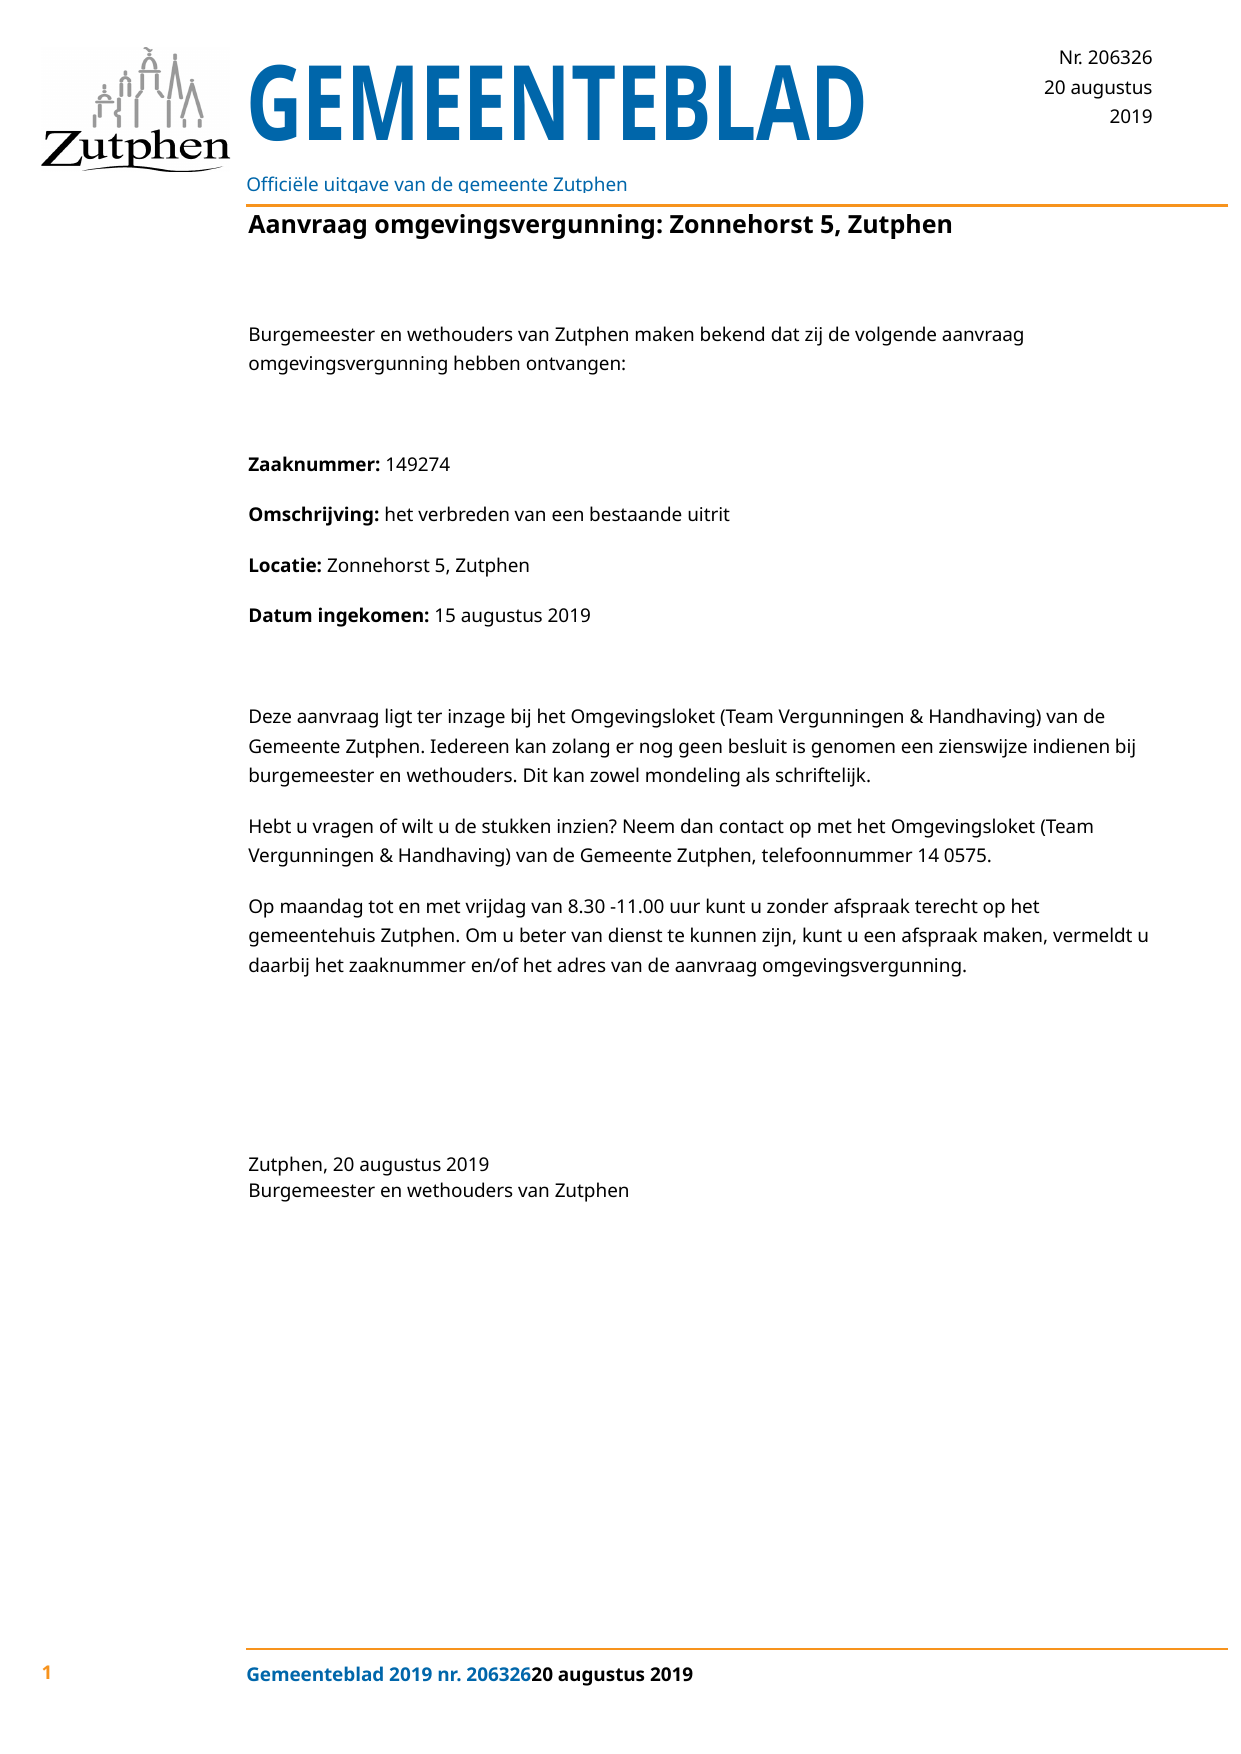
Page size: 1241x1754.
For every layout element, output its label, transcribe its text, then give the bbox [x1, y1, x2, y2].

text Hebt u vragen of wilt u de stukken inzien? Neem dan contact op met het Omgevingsloket (Team Vergunningen & Handhaving) van de Gemeente Zutphen, telefoonnummer 14 0575. [248, 813, 1152, 868]
text Deze aanvraag ligt ter inzage bij het Omgevingsloket (Team Vergunningen & Handhaving) van de Gemeente Zutphen. Iedereen kan zolang er nog geen besluit is genomen een zienswijze indienen bij burgemeester en wethouders. Dit kan zowel mondeling als schriftelijk. [248, 703, 1152, 788]
text Locatie: Zonnehorst 5, Zutphen [248, 552, 1152, 578]
text Zaaknummer: 149274 [248, 451, 1152, 477]
text Op maandag tot en met vrijdag van 8.30 -11.00 uur kunt u zonder afspraak terecht op het gemeentehuis Zutphen. Om u beter van dienst te kunnen zijn, kunt u een afspraak maken, vermeldt u daarbij het zaaknummer en/of het adres van de aanvraag omgevingsvergunning. [248, 893, 1152, 978]
text Burgemeester en wethouders van Zutphen [248, 1177, 1152, 1202]
text Zutphen, 20 augustus 2019 [248, 1151, 1152, 1177]
picture [41, 47, 231, 172]
text Datum ingekomen: 15 augustus 2019 [248, 602, 1152, 628]
text Burgemeester en wethouders van Zutphen maken bekend dat zij de volgende aanvraag omgevingsvergunning hebben ontvangen: [248, 321, 1152, 376]
text Aanvraag omgevingsvergunning: Zonnehorst 5, Zutphen [248, 207, 1152, 241]
text Omschrijving: het verbreden van een bestaande uitrit [248, 502, 1152, 527]
